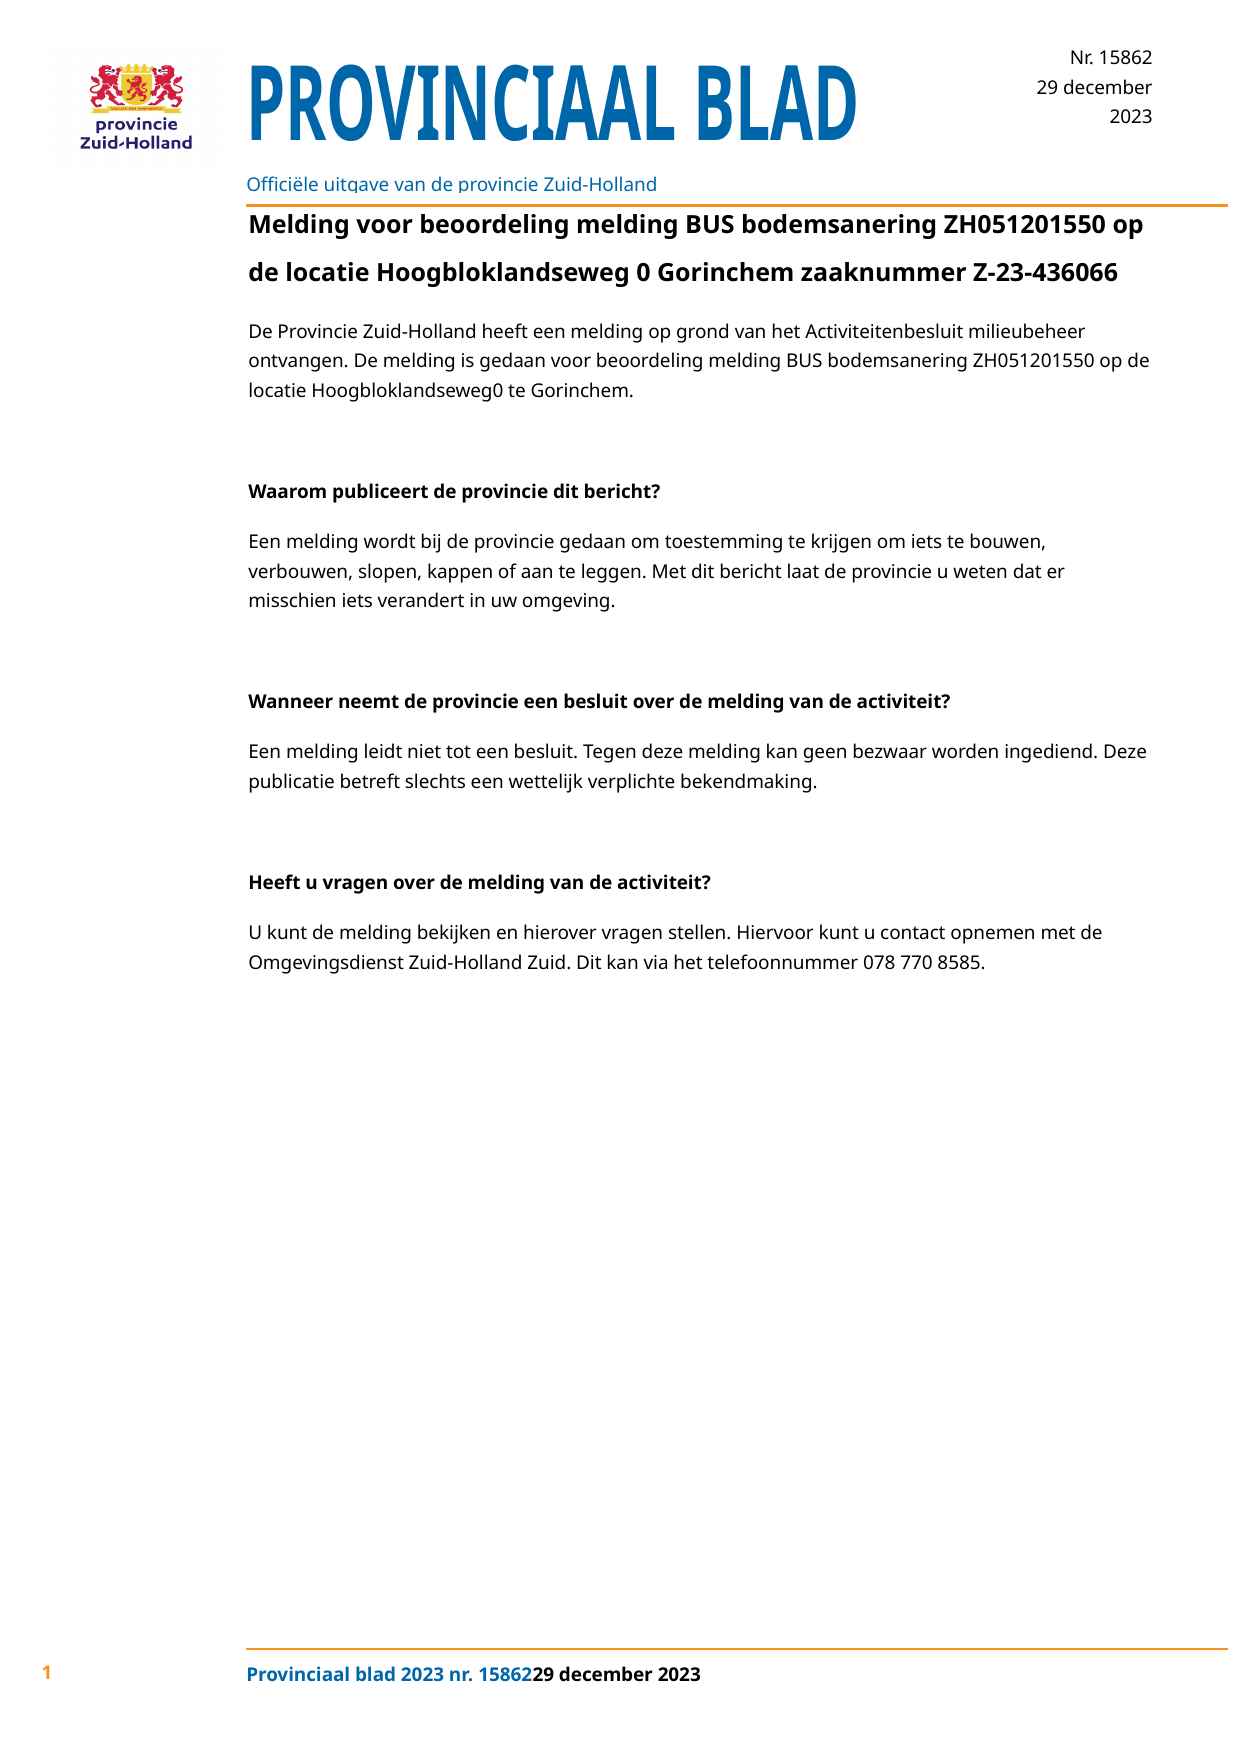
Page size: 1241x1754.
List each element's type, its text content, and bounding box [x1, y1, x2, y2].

text Waarom publiceert de provincie dit bericht? [248, 478, 1152, 504]
text U kunt de melding bekijken en hierover vragen stellen. Hiervoor kunt u contact opnemen met de Omgevingsdienst Zuid-Holland Zuid. Dit kan via het telefoonnummer 078 770 8585. [248, 919, 1152, 975]
text Melding voor beoordeling melding BUS bodemsanering ZH051201550 op de locatie Hoogbloklandseweg 0 Gorinchem zaaknummer Z-23-436066 [248, 207, 1152, 288]
text Wanneer neemt de provincie een besluit over de melding van de activiteit? [248, 688, 1152, 714]
text Een melding wordt bij de provincie gedaan om toestemming te krijgen om iets te bouwen, verbouwen, slopen, kappen of aan te leggen. Met dit bericht laat de provincie u weten dat er misschien iets verandert in uw omgeving. [248, 528, 1152, 613]
text Heeft u vragen over de melding van de activiteit? [248, 869, 1152, 895]
text Een melding leidt niet tot een besluit. Tegen deze melding kan geen bezwaar worden ingediend. Deze publicatie betreft slechts een wettelijk verplichte bekendmaking. [248, 739, 1152, 794]
text De Provincie Zuid-Holland heeft een melding op grond van het Activiteitenbesluit milieubeheer ontvangen. De melding is gedaan voor beoordeling melding BUS bodemsanering ZH051201550 op de locatie Hoogbloklandseweg0 te Gorinchem. [248, 318, 1152, 403]
picture [41, 47, 231, 172]
